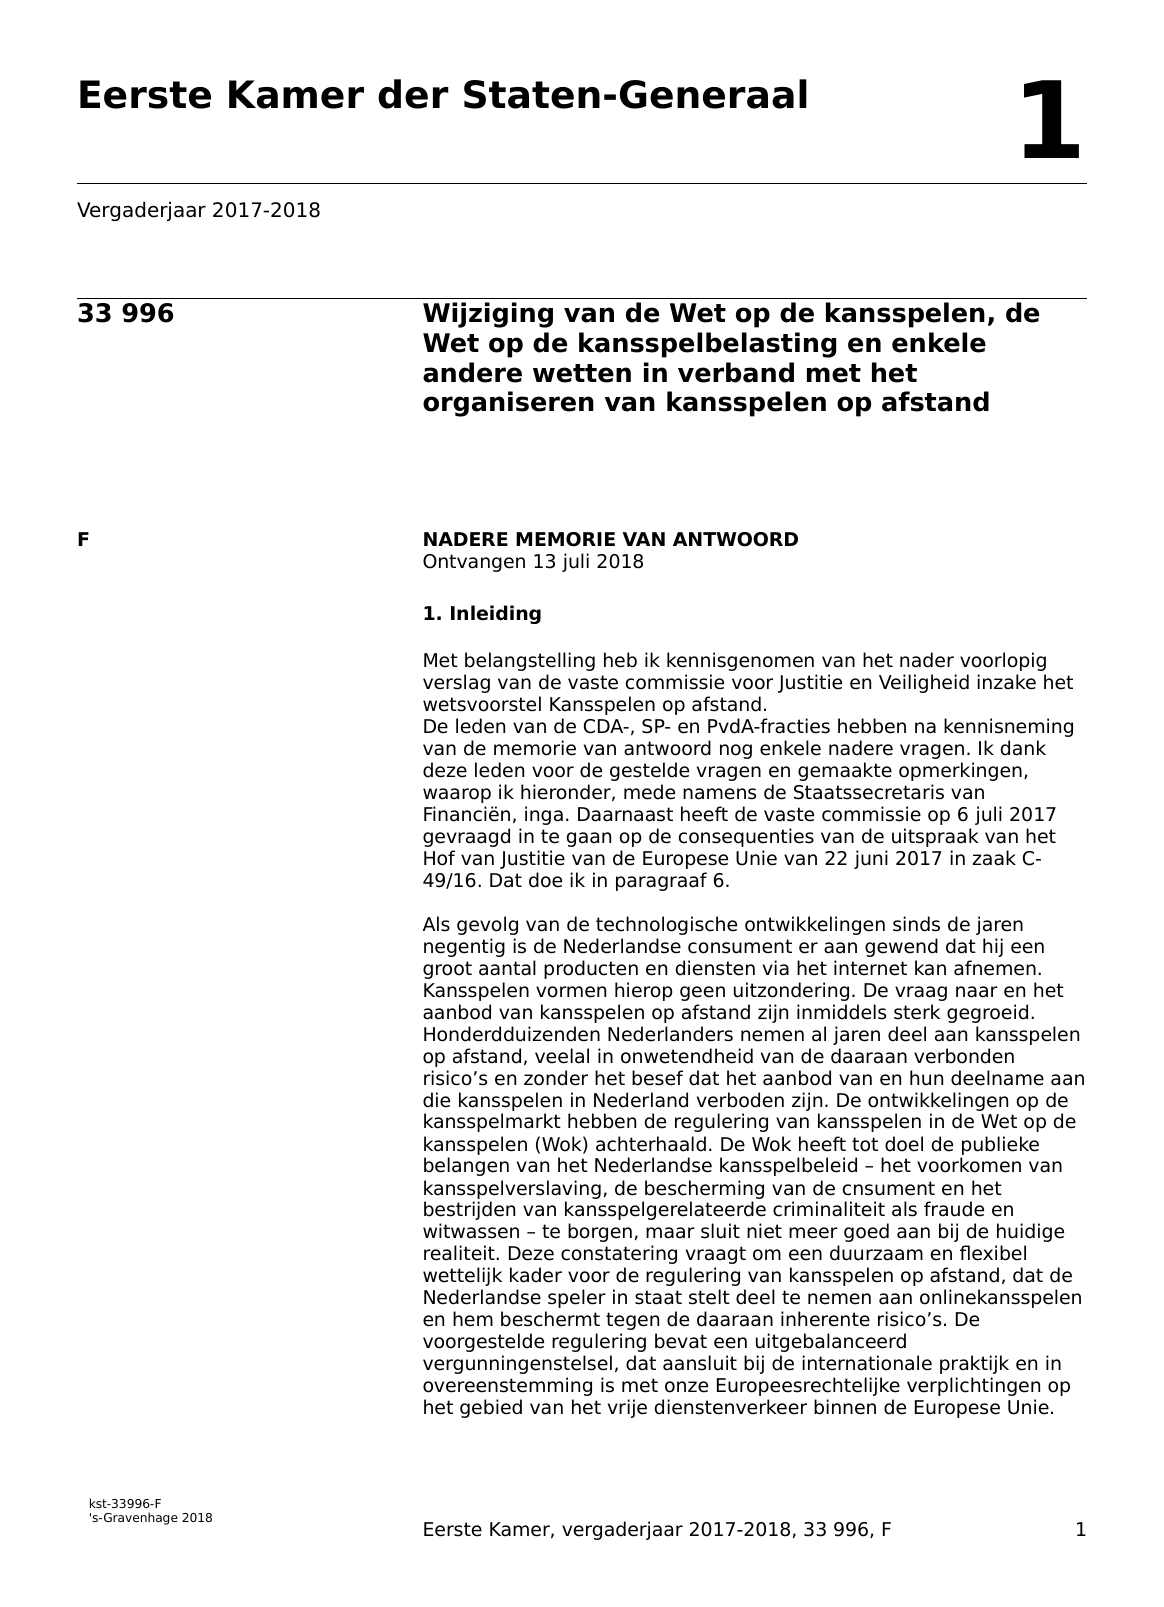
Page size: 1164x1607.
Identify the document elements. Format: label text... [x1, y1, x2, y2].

table_header 1 [886, 59, 1087, 183]
text 's-Gravenhage 2018 [88, 1511, 323, 1525]
text Ontvangen 13 juli 2018 [422, 551, 1087, 573]
subtitle F NADERE MEMORIE VAN ANTWOORD [77, 529, 1087, 551]
table_header Eerste Kamer der Staten-Generaal [77, 59, 886, 183]
subtitle 1. Inleiding [422, 603, 1087, 625]
table_cell Vergaderjaar 2017-2018 [77, 184, 1087, 298]
text Met belangstelling heb ik kennisgenomen van het nader voorlopig verslag van de vaste commissie voor Justitie en Veiligheid inzake het wetsvoorstel Kansspelen op afstand. [422, 650, 1087, 716]
text Als gevolg van de technologische ontwikkelingen sinds de jaren negentig is de Nederlandse consument er aan gewend dat hij een groot aantal producten en diensten via het internet kan afnemen. Kansspelen vormen hierop geen uitzondering. De vraag naar en het aanbod van kansspelen op afstand zijn inmiddels sterk gegroeid. Honderdduizenden Nederlanders nemen al jaren deel aan kansspelen op afstand, veelal in onwetendheid van de daaraan verbonden risico’s en zonder het besef dat het aanbod van en hun deelname aan die kansspelen in Nederland verboden zijn. De ontwikkelingen op de kansspelmarkt hebben de regulering van kansspelen in de Wet op de kansspelen (Wok) achterhaald. De Wok heeft tot doel de publieke belangen van het Nederlandse kansspelbeleid – het voorkomen van kansspelverslaving, de bescherming van de cnsument en het bestrijden van kansspelgerelateerde criminaliteit als fraude en witwassen – te borgen, maar sluit niet meer goed aan bij de huidige realiteit. Deze constatering vraagt om een duurzaam en flexibel wettelijk kader voor de regulering van kansspelen op afstand, dat de Nederlandse speler in staat stelt deel te nemen aan onlinekansspelen en hem beschermt tegen de daaraan inherente risico’s. De voorgestelde regulering bevat een uitgebalanceerd vergunningenstelsel, dat aansluit bij de internationale praktijk en in overeenstemming is met onze Europeesrechtelijke verplichtingen op het gebied van het vrije dienstenverkeer binnen de Europese Unie. [422, 914, 1087, 1419]
text kst-33996-F [88, 1497, 323, 1511]
subtitle 33 996 Wijziging van de Wet op de kansspelen, de Wet op de kansspelbelasting en enkele andere wetten in verband met het organiseren van kansspelen op afstand [77, 299, 1087, 418]
text De leden van de CDA-, SP- en PvdA-fracties hebben na kennisneming van de memorie van antwoord nog enkele nadere vragen. Ik dank deze leden voor de gestelde vragen en gemaakte opmerkingen, waarop ik hieronder, mede namens de Staatssecretaris van Financiën, inga. Daarnaast heeft de vaste commissie op 6 juli 2017 gevraagd in te gaan op de consequenties van de uitspraak van het Hof van Justitie van de Europese Unie van 22 juni 2017 in zaak C-49/16. Dat doe ik in paragraaf 6. [422, 716, 1087, 891]
